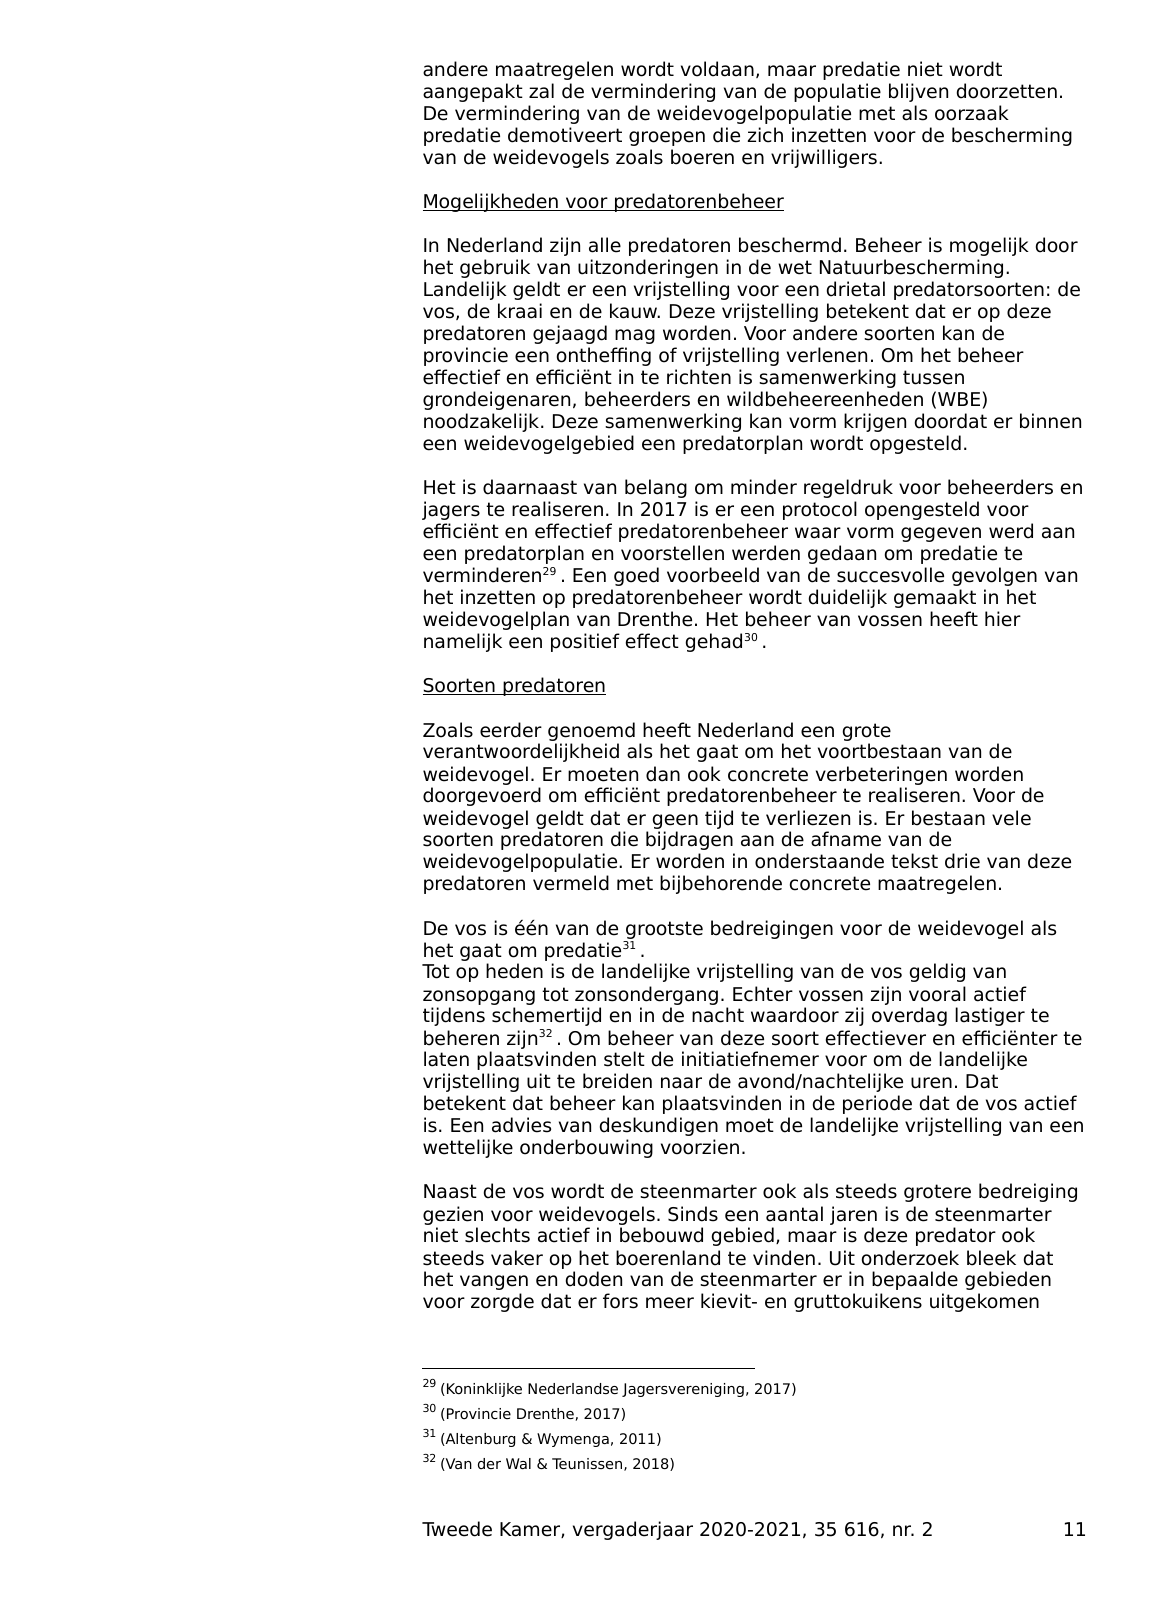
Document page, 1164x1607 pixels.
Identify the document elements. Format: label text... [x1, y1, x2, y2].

text Tot op heden is de landelijke vrijstelling van de vos geldig van zonsopgang tot zonsondergang. Echter vossen zijn vooral actief tijdens schemertijd en in de nacht waardoor zij overdag lastiger te beheren zijn. Om beheer van deze soort effectiever en efficiënter te laten plaatsvinden stelt de initiatiefnemer voor om de landelijke vrijstelling uit te breiden naar de avond/nachtelijke uren. Dat betekent dat beheer kan plaatsvinden in de periode dat de vos actief is. Een advies van deskundigen moet de landelijke vrijstelling van een wettelijke onderbouwing voorzien. [422, 961, 1087, 1159]
text andere maatregelen wordt voldaan, maar predatie niet wordt aangepakt zal de vermindering van de populatie blijven doorzetten. De vermindering van de weidevogelpopulatie met als oorzaak predatie demotiveert groepen die zich inzetten voor de bescherming van de weidevogels zoals boeren en vrijwilligers. [422, 59, 1087, 169]
text (Koninklijke Nederlandse Jagersvereniging, 2017) [422, 1377, 1087, 1399]
text (Altenburg & Wymenga, 2011) [422, 1427, 1087, 1449]
text In Nederland zijn alle predatoren beschermd. Beheer is mogelijk door het gebruik van uitzonderingen in de wet Natuurbescherming. Landelijk geldt er een vrijstelling voor een drietal predatorsoorten: de vos, de kraai en de kauw. Deze vrijstelling betekent dat er op deze predatoren gejaagd mag worden. Voor andere soorten kan de provincie een ontheffing of vrijstelling verlenen. Om het beheer effectief en efficiënt in te richten is samenwerking tussen grondeigenaren, beheerders en wildbeheereenheden (WBE) noodzakelijk. Deze samenwerking kan vorm krijgen doordat er binnen een weidevogelgebied een predatorplan wordt opgesteld. [422, 235, 1087, 455]
text (Provincie Drenthe, 2017) [422, 1402, 1087, 1424]
text Zoals eerder genoemd heeft Nederland een grote verantwoordelijkheid als het gaat om het voortbestaan van de weidevogel. Er moeten dan ook concrete verbeteringen worden doorgevoerd om efficiënt predatorenbeheer te realiseren. Voor de weidevogel geldt dat er geen tijd te verliezen is. Er bestaan vele soorten predatoren die bijdragen aan de afname van de weidevogelpopulatie. Er worden in onderstaande tekst drie van deze predatoren vermeld met bijbehorende concrete maatregelen. [422, 719, 1087, 895]
text Naast de vos wordt de steenmarter ook als steeds grotere bedreiging gezien voor weidevogels. Sinds een aantal jaren is de steenmarter niet slechts actief in bebouwd gebied, maar is deze predator ook steeds vaker op het boerenland te vinden. Uit onderzoek bleek dat het vangen en doden van de steenmarter er in bepaalde gebieden voor zorgde dat er fors meer kievit- en gruttokuikens uitgekomen [422, 1181, 1087, 1313]
subtitle Mogelijkheden voor predatorenbeheer [422, 191, 1087, 213]
text Het is daarnaast van belang om minder regeldruk voor beheerders en jagers te realiseren. In 2017 is er een protocol opengesteld voor efficiënt en effectief predatorenbeheer waar vorm gegeven werd aan een predatorplan en voorstellen werden gedaan om predatie te verminderen. Een goed voorbeeld van de succesvolle gevolgen van het inzetten op predatorenbeheer wordt duidelijk gemaakt in het weidevogelplan van Drenthe. Het beheer van vossen heeft hier namelijk een positief effect gehad. [422, 477, 1087, 653]
text De vos is één van de grootste bedreigingen voor de weidevogel als het gaat om predatie. [422, 917, 1087, 961]
subtitle Soorten predatoren [422, 675, 1087, 697]
text (Van der Wal & Teunissen, 2018) [422, 1452, 1087, 1474]
